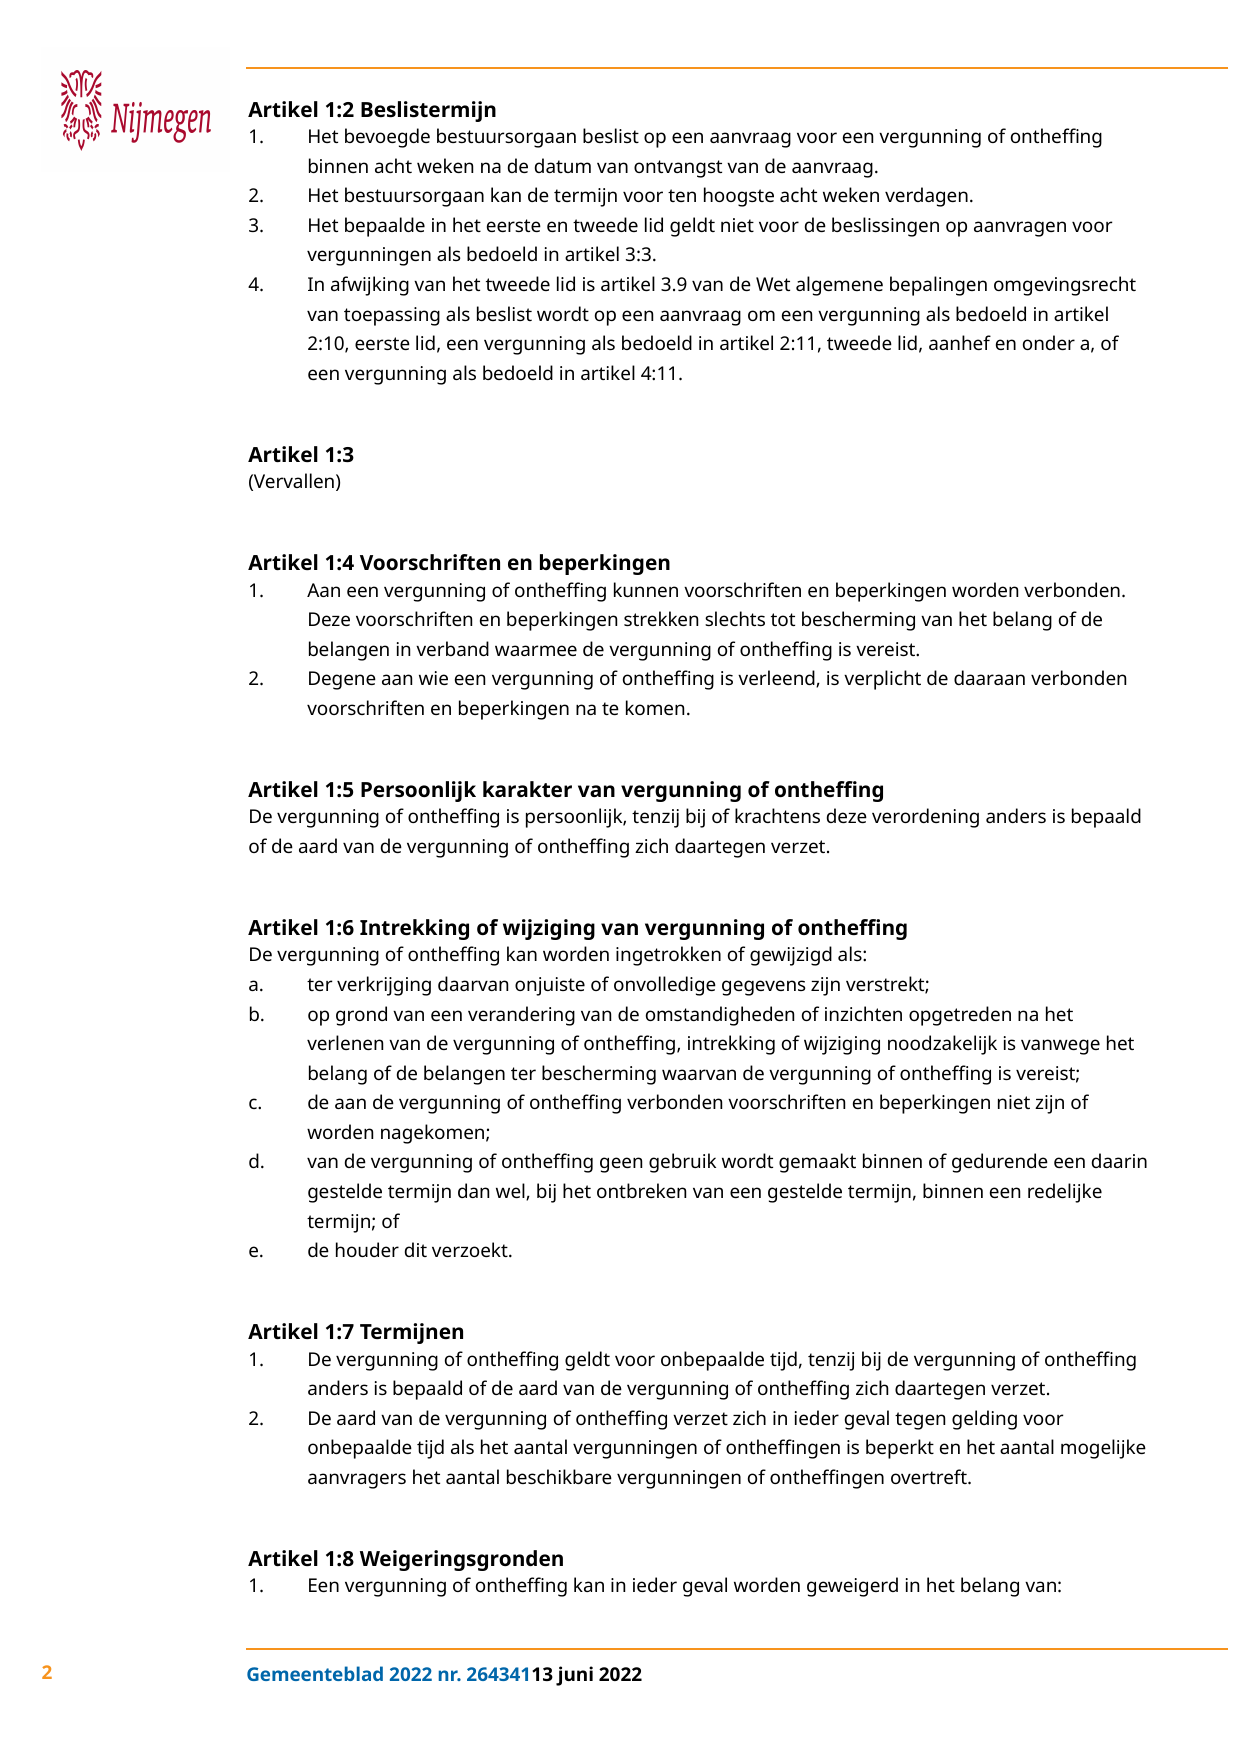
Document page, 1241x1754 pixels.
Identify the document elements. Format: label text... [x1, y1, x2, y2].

picture [41, 47, 231, 172]
text Artikel 1:2 Beslistermijn [248, 95, 1152, 123]
list de houder dit verzoekt. [248, 1237, 1152, 1263]
text Artikel 1:8 Weigeringsgronden [248, 1544, 1152, 1573]
list De aard van de vergunning of ontheffing verzet zich in ieder geval tegen gelding voor onbepaalde tijd als het aantal vergunningen of ontheffingen is beperkt en het aantal mogelijke aanvragers het aantal beschikbare vergunningen of ontheffingen overtreft. [248, 1405, 1152, 1490]
text Artikel 1:6 Intrekking of wijziging van vergunning of ontheffing [248, 913, 1152, 942]
text (Vervallen) [248, 468, 1152, 494]
text Artikel 1:3 [248, 440, 1152, 468]
list Het bevoegde bestuursorgaan beslist op een aanvraag voor een vergunning of ontheffing binnen acht weken na de datum van ontvangst van de aanvraag. [248, 123, 1152, 178]
text Artikel 1:7 Termijnen [248, 1317, 1152, 1346]
text De vergunning of ontheffing kan worden ingetrokken of gewijzigd als: [248, 942, 1152, 967]
list de aan de vergunning of ontheffing verbonden voorschriften en beperkingen niet zijn of worden nagekomen; [248, 1089, 1152, 1145]
list ter verkrijging daarvan onjuiste of onvolledige gegevens zijn verstrekt; [248, 971, 1152, 997]
list Aan een vergunning of ontheffing kunnen voorschriften en beperkingen worden verbonden. Deze voorschriften en beperkingen strekken slechts tot bescherming van het belang of de belangen in verband waarmee de vergunning of ontheffing is vereist. [248, 577, 1152, 662]
list Degene aan wie een vergunning of ontheffing is verleend, is verplicht de daaraan verbonden voorschriften en beperkingen na te komen. [248, 666, 1152, 721]
list Het bestuursorgaan kan de termijn voor ten hoogste acht weken verdagen. [248, 182, 1152, 208]
list op grond van een verandering van de omstandigheden of inzichten opgetreden na het verlenen van de vergunning of ontheffing, intrekking of wijziging noodzakelijk is vanwege het belang of de belangen ter bescherming waarvan de vergunning of ontheffing is vereist; [248, 1001, 1152, 1086]
list In afwijking van het tweede lid is artikel 3.9 van de Wet algemene bepalingen omgevingsrecht van toepassing als beslist wordt op een aanvraag om een vergunning als bedoeld in artikel 2:10, eerste lid, een vergunning als bedoeld in artikel 2:11, tweede lid, aanhef en onder a, of een vergunning als bedoeld in artikel 4:11. [248, 271, 1152, 386]
text Artikel 1:5 Persoonlijk karakter van vergunning of ontheffing [248, 775, 1152, 803]
list De vergunning of ontheffing geldt voor onbepaalde tijd, tenzij bij de vergunning of ontheffing anders is bepaald of de aard van de vergunning of ontheffing zich daartegen verzet. [248, 1346, 1152, 1401]
text Artikel 1:4 Voorschriften en beperkingen [248, 548, 1152, 577]
list Een vergunning of ontheffing kan in ieder geval worden geweigerd in het belang van: [248, 1573, 1152, 1598]
text De vergunning of ontheffing is persoonlijk, tenzij bij of krachtens deze verordening anders is bepaald of de aard van de vergunning of ontheffing zich daartegen verzet. [248, 803, 1152, 859]
list van de vergunning of ontheffing geen gebruik wordt gemaakt binnen of gedurende een daarin gestelde termijn dan wel, bij het ontbreken van een gestelde termijn, binnen een redelijke termijn; of [248, 1149, 1152, 1233]
list Het bepaalde in het eerste en tweede lid geldt niet voor de beslissingen op aanvragen voor vergunningen als bedoeld in artikel 3:3. [248, 212, 1152, 267]
